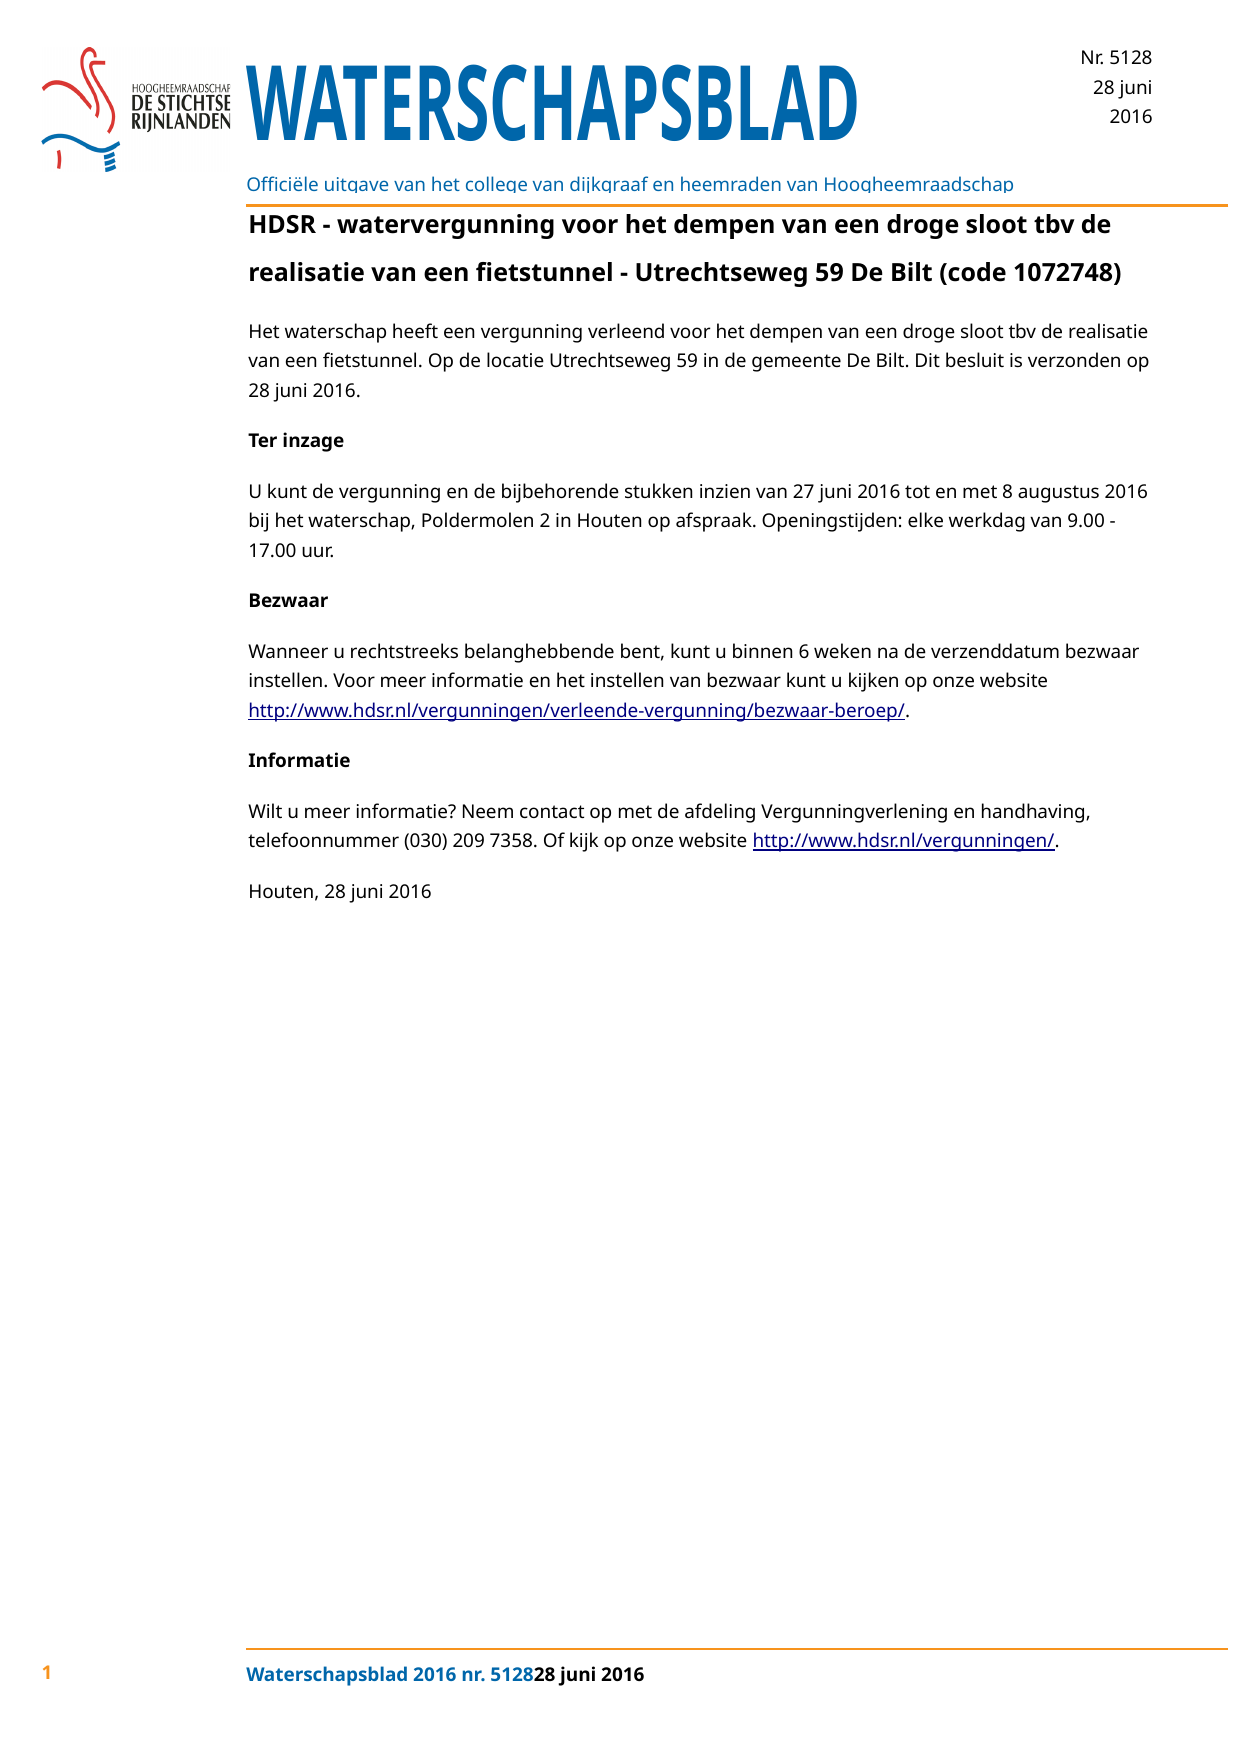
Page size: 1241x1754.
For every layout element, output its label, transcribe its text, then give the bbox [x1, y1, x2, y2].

text U kunt de vergunning en de bijbehorende stukken inzien van 27 juni 2016 tot en met 8 augustus 2016 bij het waterschap, Poldermolen 2 in Houten op afspraak. Openingstijden: elke werkdag van 9.00 - 17.00 uur. [248, 478, 1152, 563]
text Ter inzage [248, 427, 1152, 453]
text Houten, 28 juni 2016 [248, 878, 1152, 904]
text Wilt u meer informatie? Neem contact op met de afdeling Vergunningverlening en handhaving, telefoonnummer (030) 209 7358. Of kijk op onze website http://www.hdsr.nl/vergunningen/. [248, 798, 1152, 853]
text Informatie [248, 747, 1152, 773]
text HDSR - watervergunning voor het dempen van een droge sloot tbv de realisatie van een fietstunnel - Utrechtseweg 59 De Bilt (code 1072748) [248, 207, 1152, 288]
text Bezwaar [248, 587, 1152, 613]
text Wanneer u rechtstreeks belanghebbende bent, kunt u binnen 6 weken na de verzenddatum bezwaar instellen. Voor meer informatie en het instellen van bezwaar kunt u kijken op onze website http://www.hdsr.nl/vergunningen/verleende-vergunning/bezwaar-beroep/. [248, 638, 1152, 723]
picture [41, 47, 231, 172]
text Het waterschap heeft een vergunning verleend voor het dempen van een droge sloot tbv de realisatie van een fietstunnel. Op de locatie Utrechtseweg 59 in de gemeente De Bilt. Dit besluit is verzonden op 28 juni 2016. [248, 318, 1152, 403]
